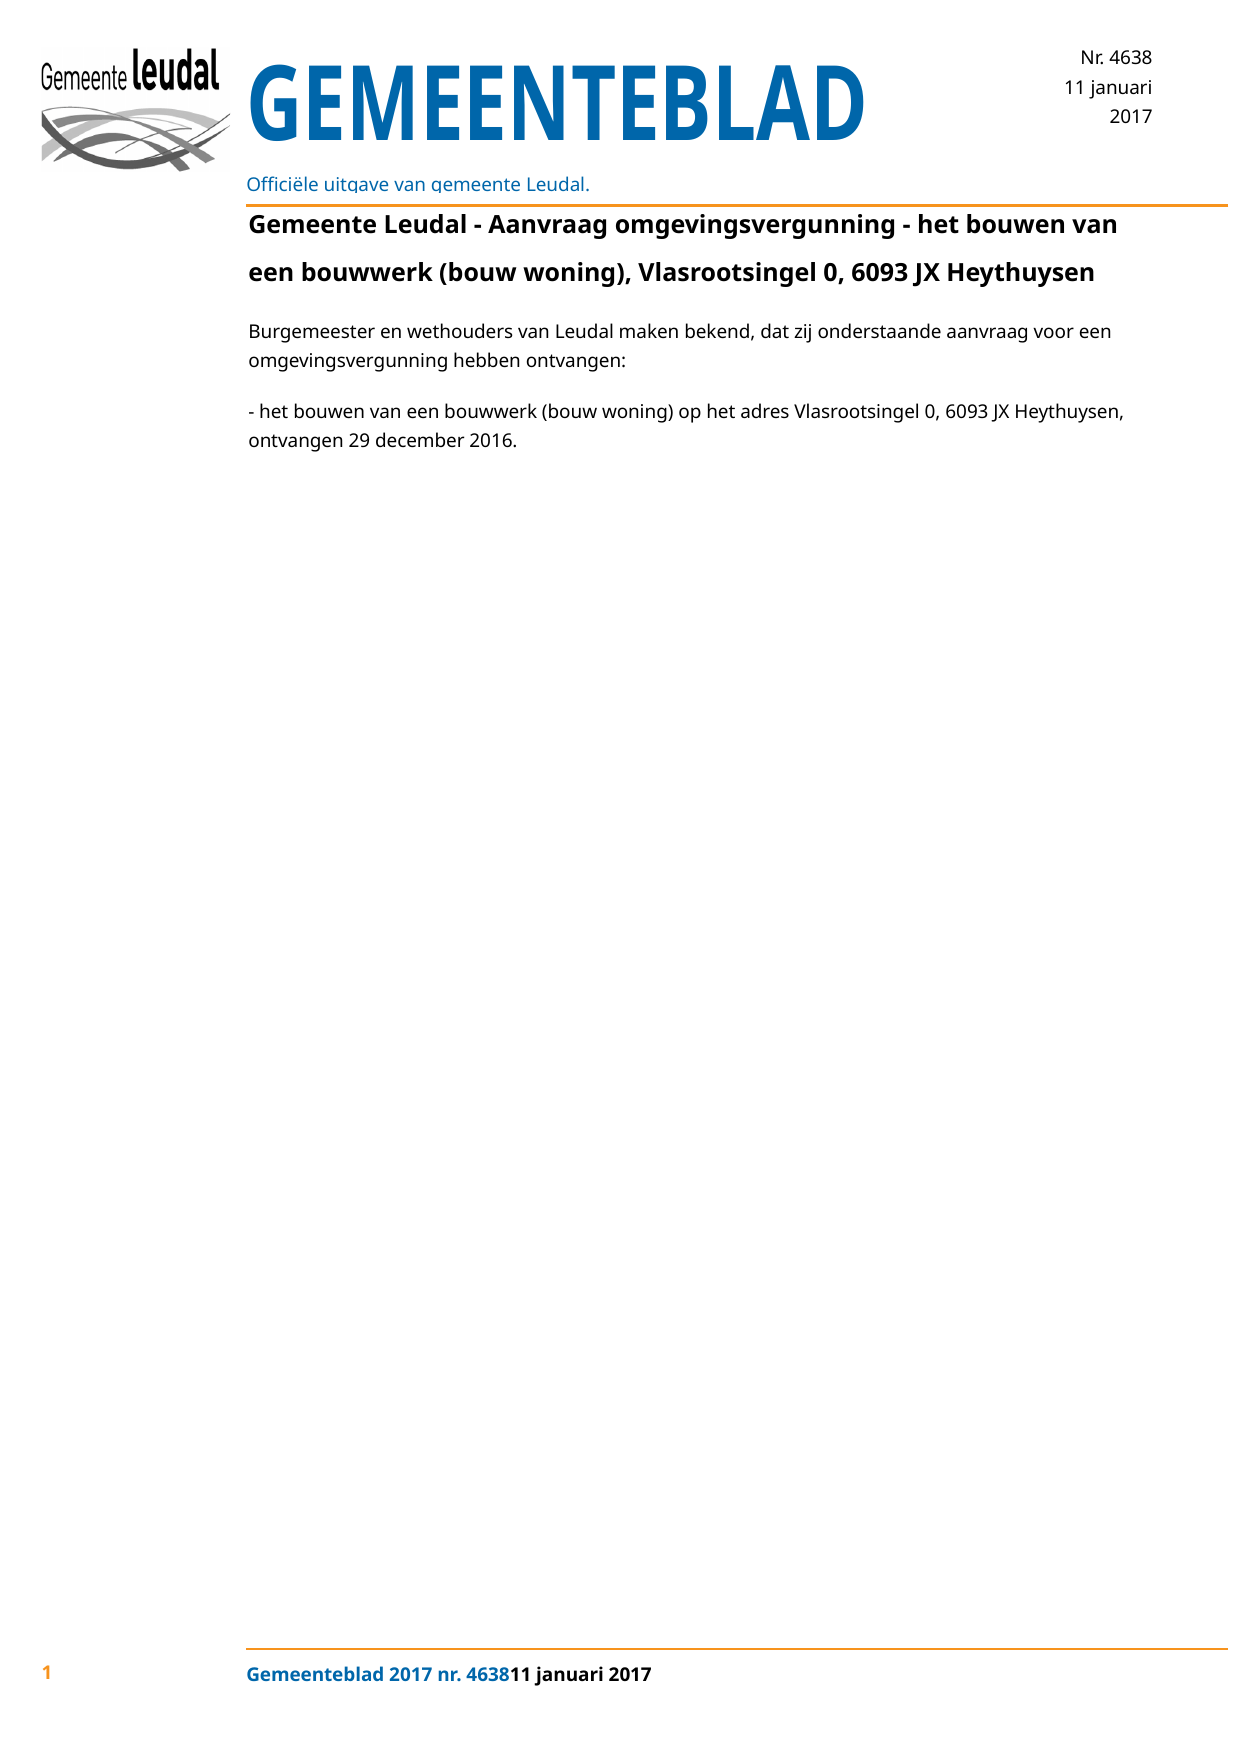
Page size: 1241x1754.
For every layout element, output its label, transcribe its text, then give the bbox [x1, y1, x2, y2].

text - het bouwen van een bouwwerk (bouw woning) op het adres Vlasrootsingel 0, 6093 JX Heythuysen, ontvangen 29 december 2016. [248, 398, 1152, 453]
text Gemeente Leudal - Aanvraag omgevingsvergunning - het bouwen van een bouwwerk (bouw woning), Vlasrootsingel 0, 6093 JX Heythuysen [248, 207, 1152, 288]
text Burgemeester en wethouders van Leudal maken bekend, dat zij onderstaande aanvraag voor een omgevingsvergunning hebben ontvangen: [248, 318, 1152, 373]
picture [41, 47, 231, 172]
